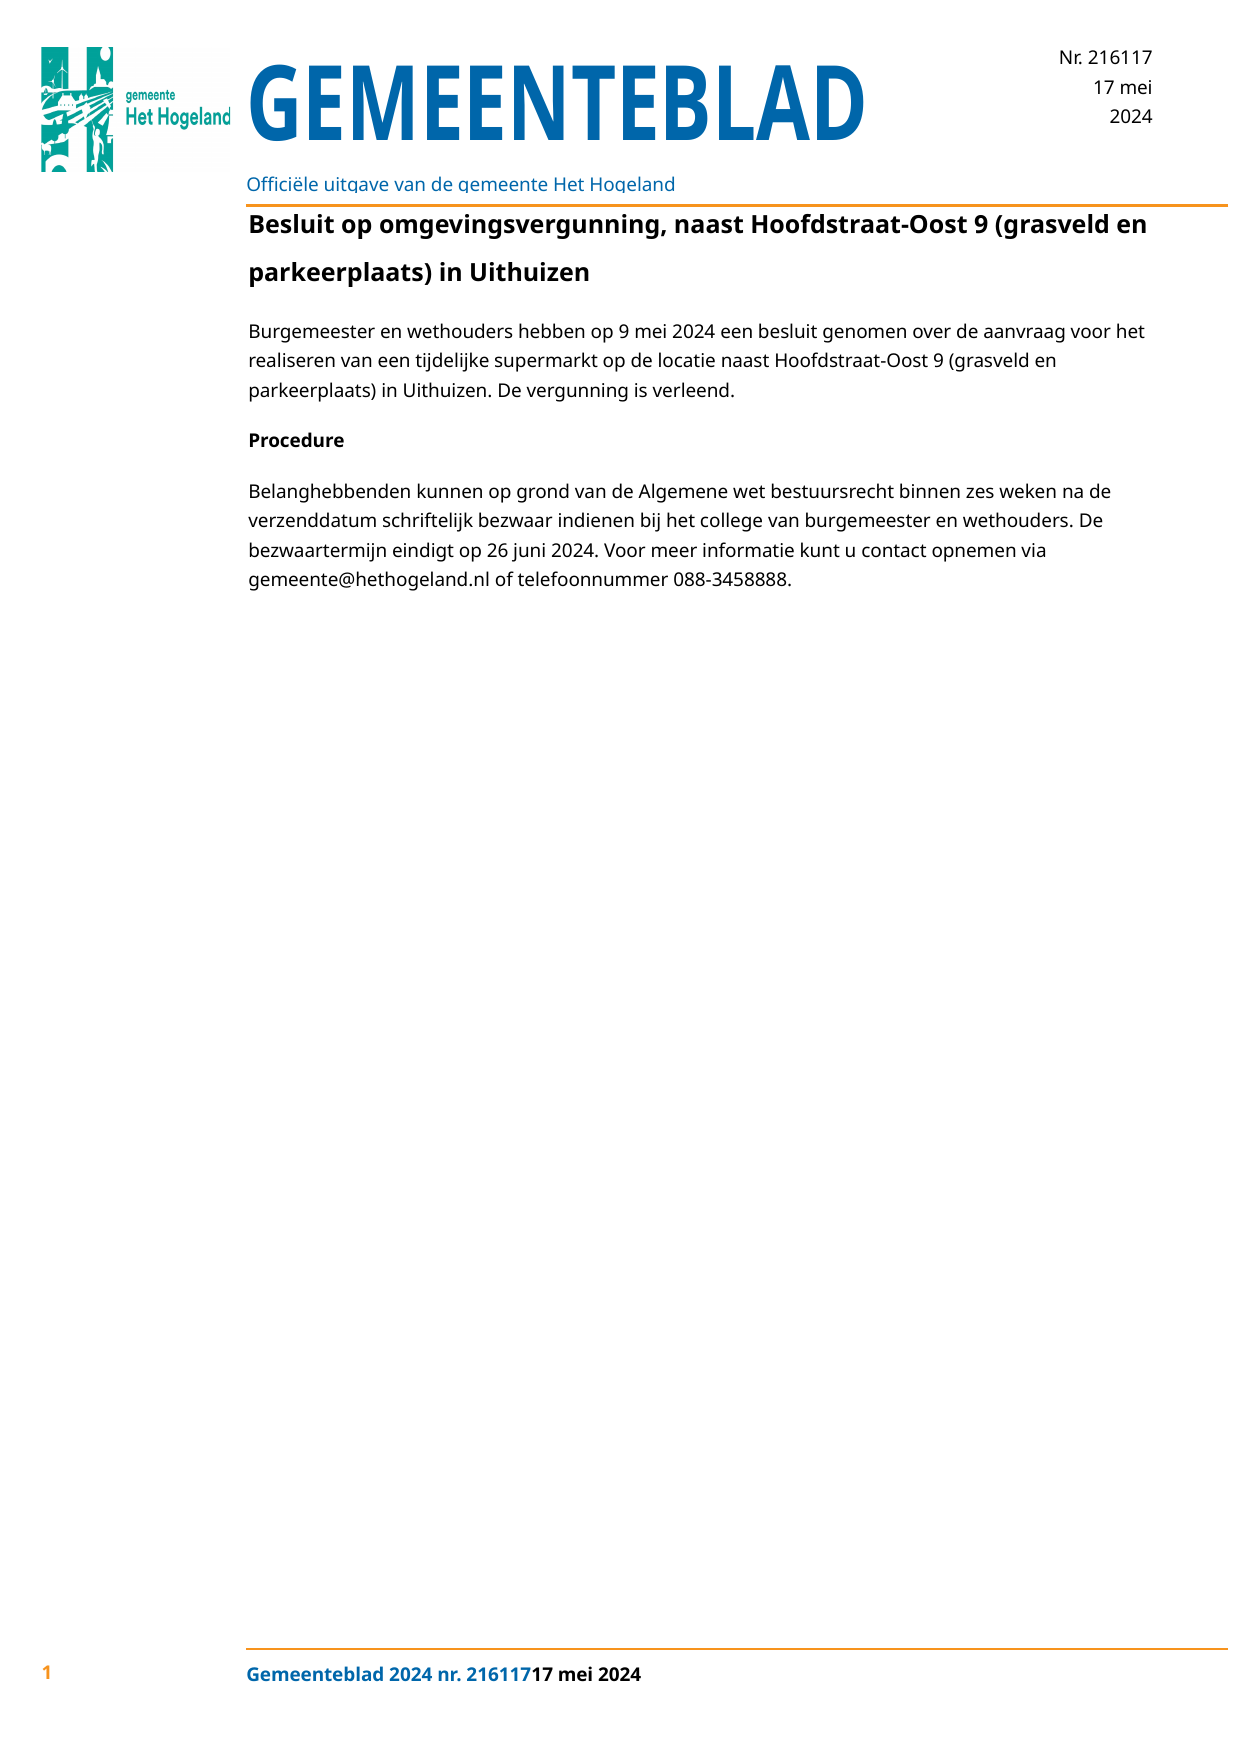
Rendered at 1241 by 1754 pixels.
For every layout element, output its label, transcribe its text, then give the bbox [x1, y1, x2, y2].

text Procedure [248, 427, 1152, 453]
picture [41, 47, 231, 172]
text Burgemeester en wethouders hebben op 9 mei 2024 een besluit genomen over de aanvraag voor het realiseren van een tijdelijke supermarkt op de locatie naast Hoofdstraat-Oost 9 (grasveld en parkeerplaats) in Uithuizen. De vergunning is verleend. [248, 318, 1152, 403]
text Besluit op omgevingsvergunning, naast Hoofdstraat-Oost 9 (grasveld en parkeerplaats) in Uithuizen [248, 207, 1152, 288]
text Belanghebbenden kunnen op grond van de Algemene wet bestuursrecht binnen zes weken na de verzenddatum schriftelijk bezwaar indienen bij het college van burgemeester en wethouders. De bezwaartermijn eindigt op 26 juni 2024. Voor meer informatie kunt u contact opnemen via gemeente@hethogeland.nl of telefoonnummer 088-3458888. [248, 478, 1152, 592]
